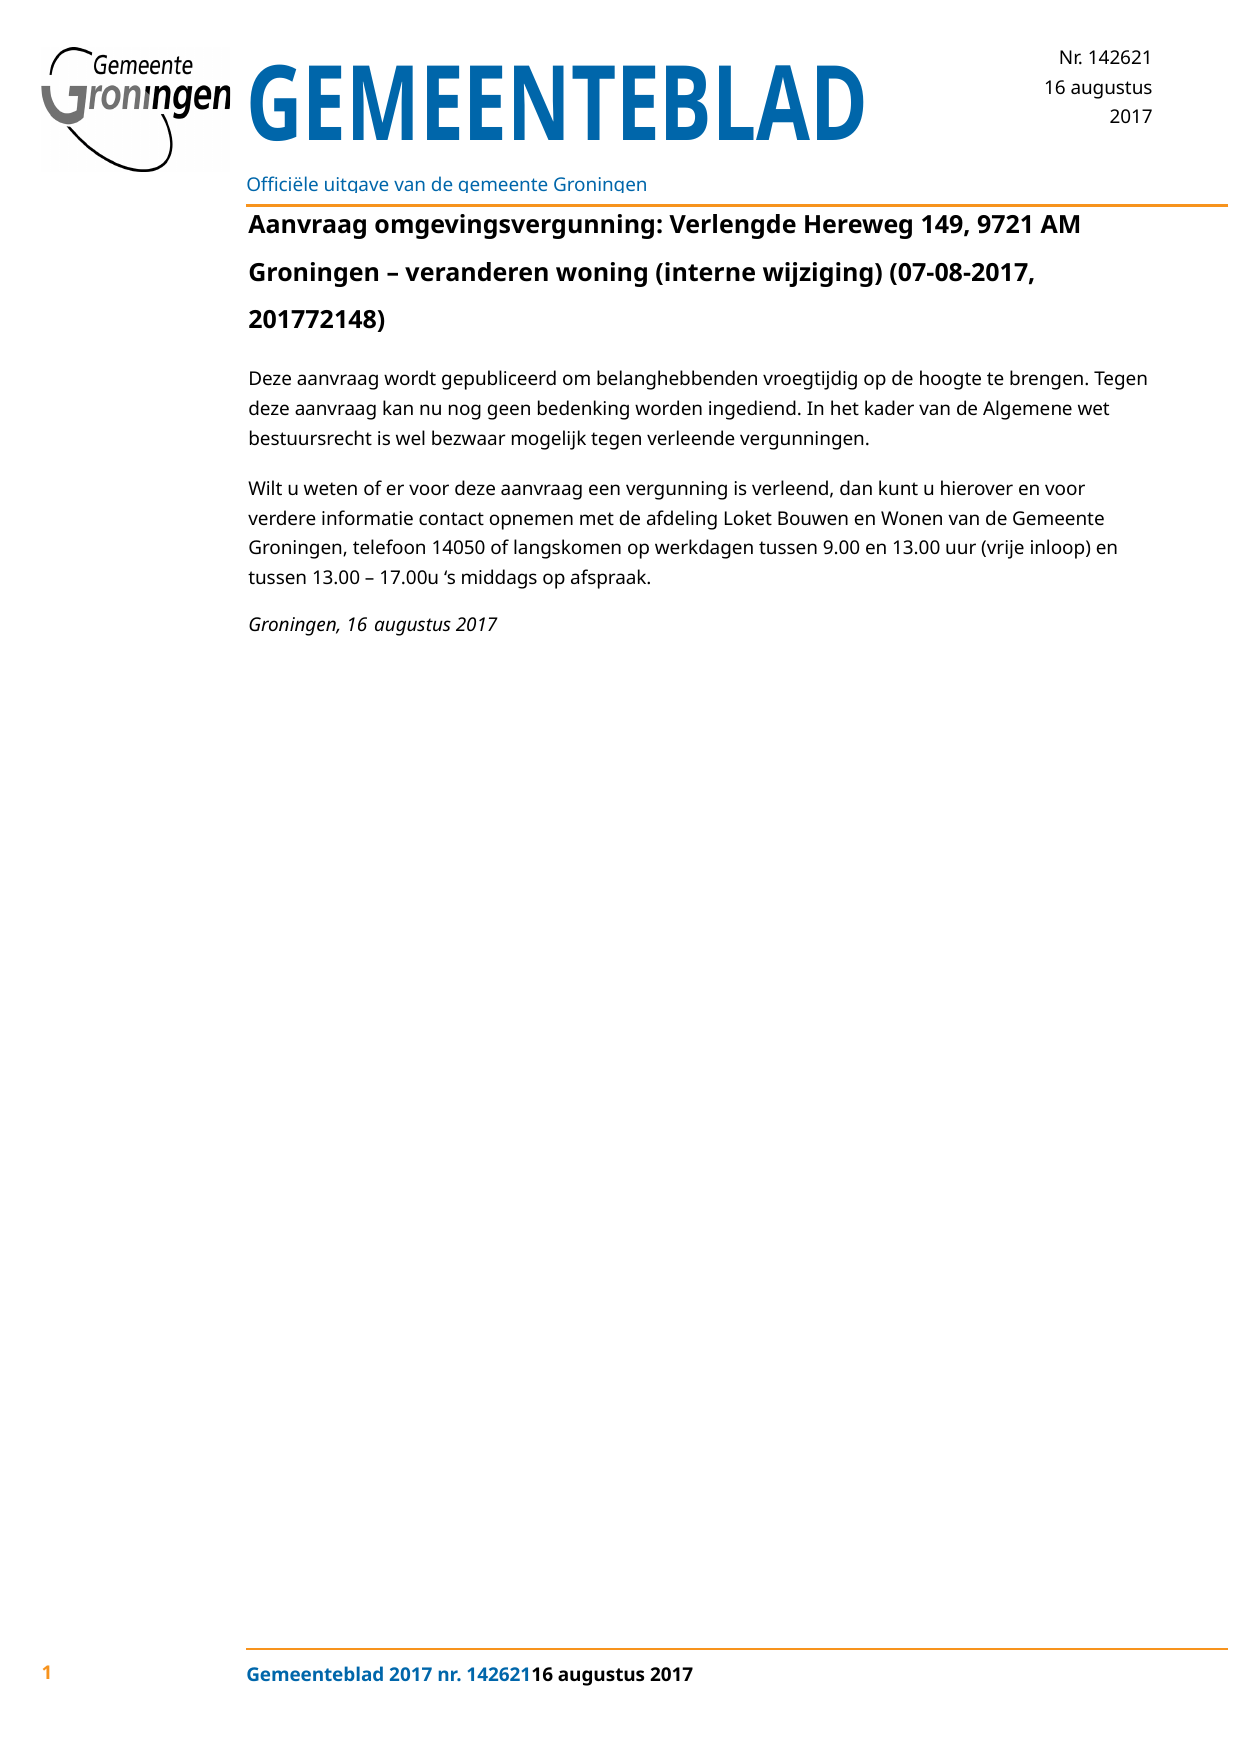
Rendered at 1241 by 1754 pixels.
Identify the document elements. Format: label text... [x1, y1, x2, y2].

text Deze aanvraag wordt gepubliceerd om belanghebbenden vroegtijdig op de hoogte te brengen. Tegen deze aanvraag kan nu nog geen bedenking worden ingediend. In het kader van de Algemene wet bestuursrecht is wel bezwaar mogelijk tegen verleende vergunningen. [248, 366, 1152, 450]
text Groningen, 16 augustus 2017 [248, 612, 1152, 637]
picture [41, 47, 231, 172]
text Wilt u weten of er voor deze aanvraag een vergunning is verleend, dan kunt u hierover en voor verdere informatie contact opnemen met de afdeling Loket Bouwen en Wonen van de Gemeente Groningen, telefoon 14050 of langskomen op werkdagen tussen 9.00 en 13.00 uur (vrije inloop) en tussen 13.00 – 17.00u ‘s middags op afspraak. [248, 475, 1152, 589]
text Aanvraag omgevingsvergunning: Verlengde Hereweg 149, 9721 AM Groningen – veranderen woning (interne wijziging) (07-08-2017, 201772148) [248, 207, 1152, 336]
